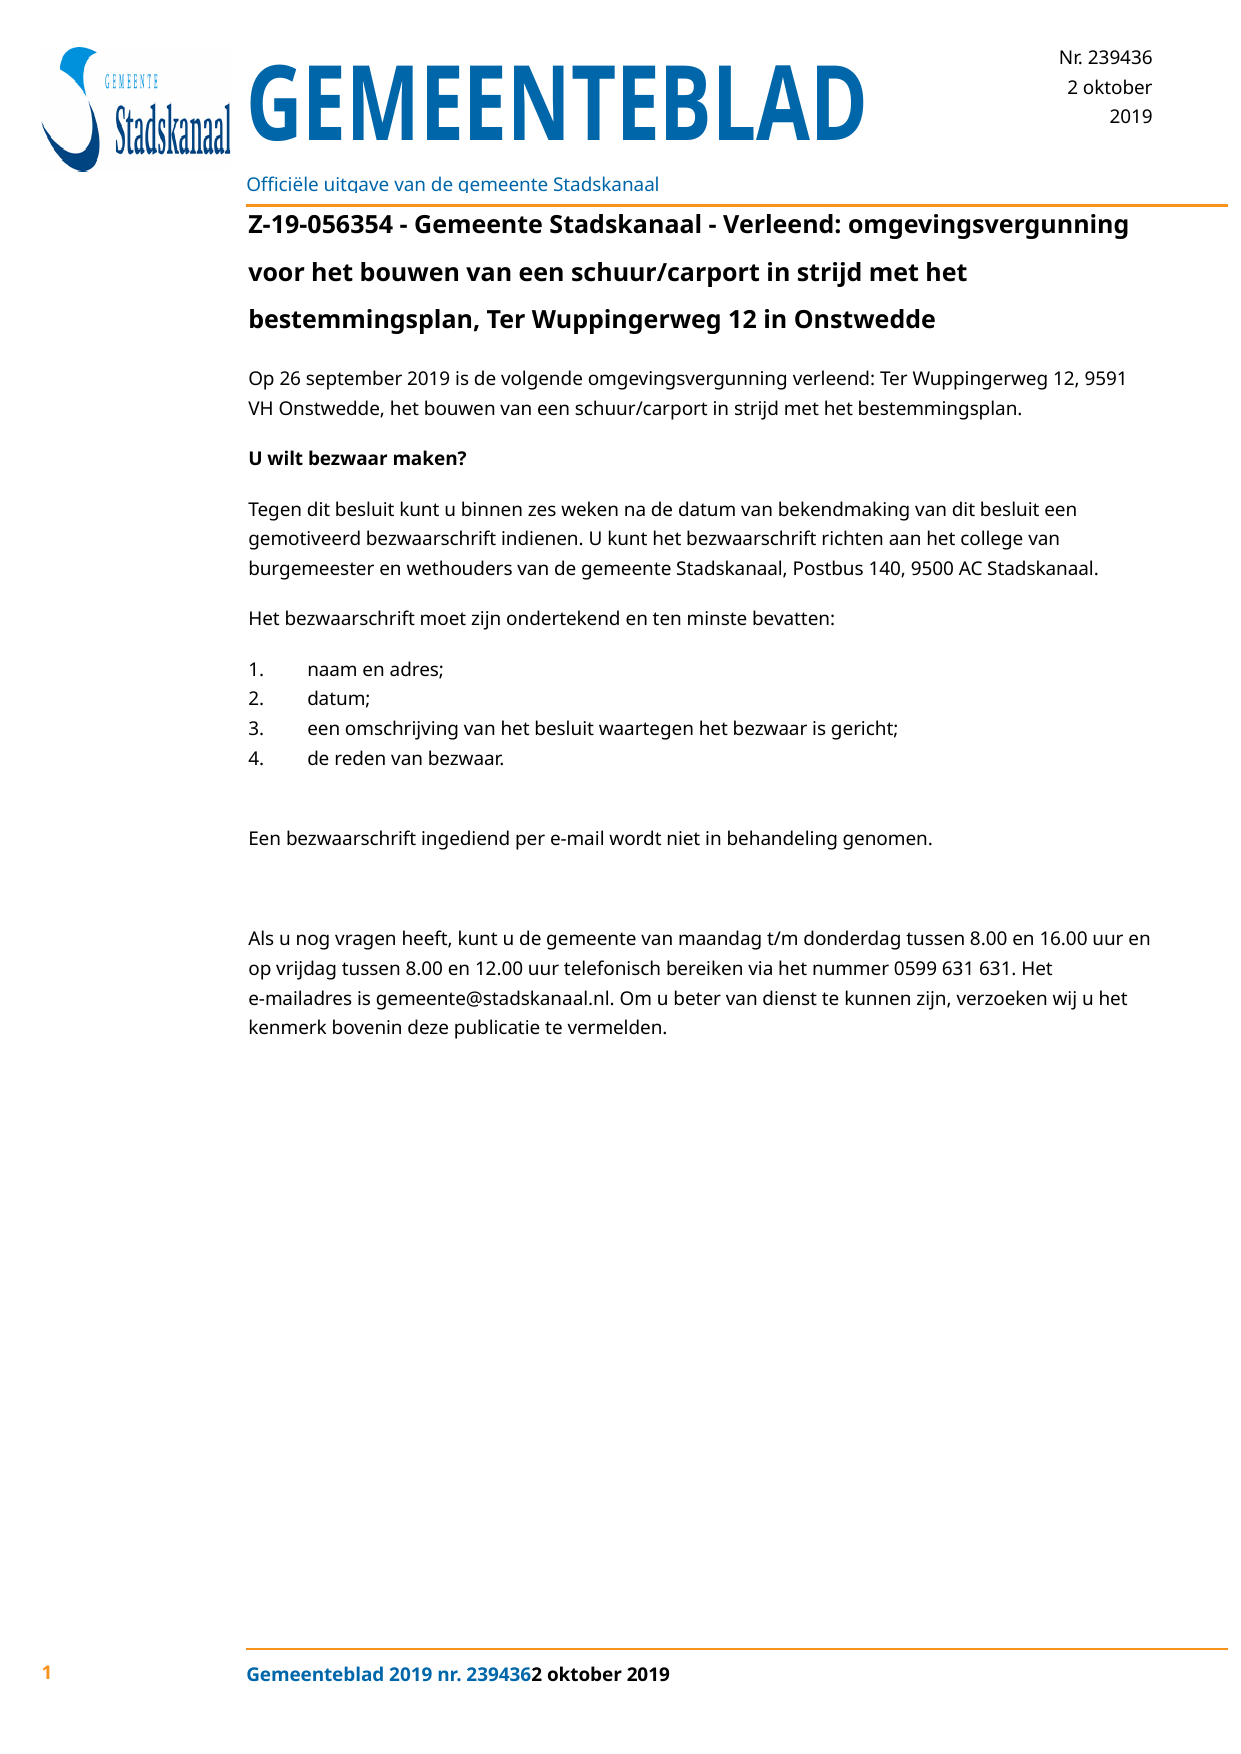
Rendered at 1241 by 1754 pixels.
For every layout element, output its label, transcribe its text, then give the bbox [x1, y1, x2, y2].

text Een bezwaarschrift ingediend per e-mail wordt niet in behandeling genomen. [248, 825, 1152, 850]
picture [41, 47, 231, 172]
text Z-19-056354 - Gemeente Stadskanaal - Verleend: omgevingsvergunning voor het bouwen van een schuur/carport in strijd met het bestemmingsplan, Ter Wuppingerweg 12 in Onstwedde [248, 207, 1152, 336]
text U wilt bezwaar maken? [248, 446, 1152, 471]
text Als u nog vragen heeft, kunt u de gemeente van maandag t/m donderdag tussen 8.00 en 16.00 uur en op vrijdag tussen 8.00 en 12.00 uur telefonisch bereiken via het nummer 0599 631 631. Het e‑mailadres is gemeente@stadskanaal.nl. Om u beter van dienst te kunnen zijn, verzoeken wij u het kenmerk bovenin deze publicatie te vermelden. [248, 926, 1152, 1040]
text Op 26 september 2019 is de volgende omgevingsvergunning verleend: Ter Wuppingerweg 12, 9591 VH Onstwedde, het bouwen van een schuur/carport in strijd met het bestemmingsplan. [248, 366, 1152, 421]
list datum; [248, 686, 1152, 711]
list een omschrijving van het besluit waartegen het bezwaar is gericht; [248, 715, 1152, 741]
list naam en adres; [248, 656, 1152, 682]
list de reden van bezwaar. [248, 745, 1152, 770]
text Het bezwaarschrift moet zijn ondertekend en ten minste bevatten: [248, 606, 1152, 631]
text Tegen dit besluit kunt u binnen zes weken na de datum van bekendmaking van dit besluit een gemotiveerd bezwaarschrift indienen. U kunt het bezwaarschrift richten aan het college van burgemeester en wethouders van de gemeente Stadskanaal, Postbus 140, 9500 AC Stadskanaal. [248, 496, 1152, 581]
